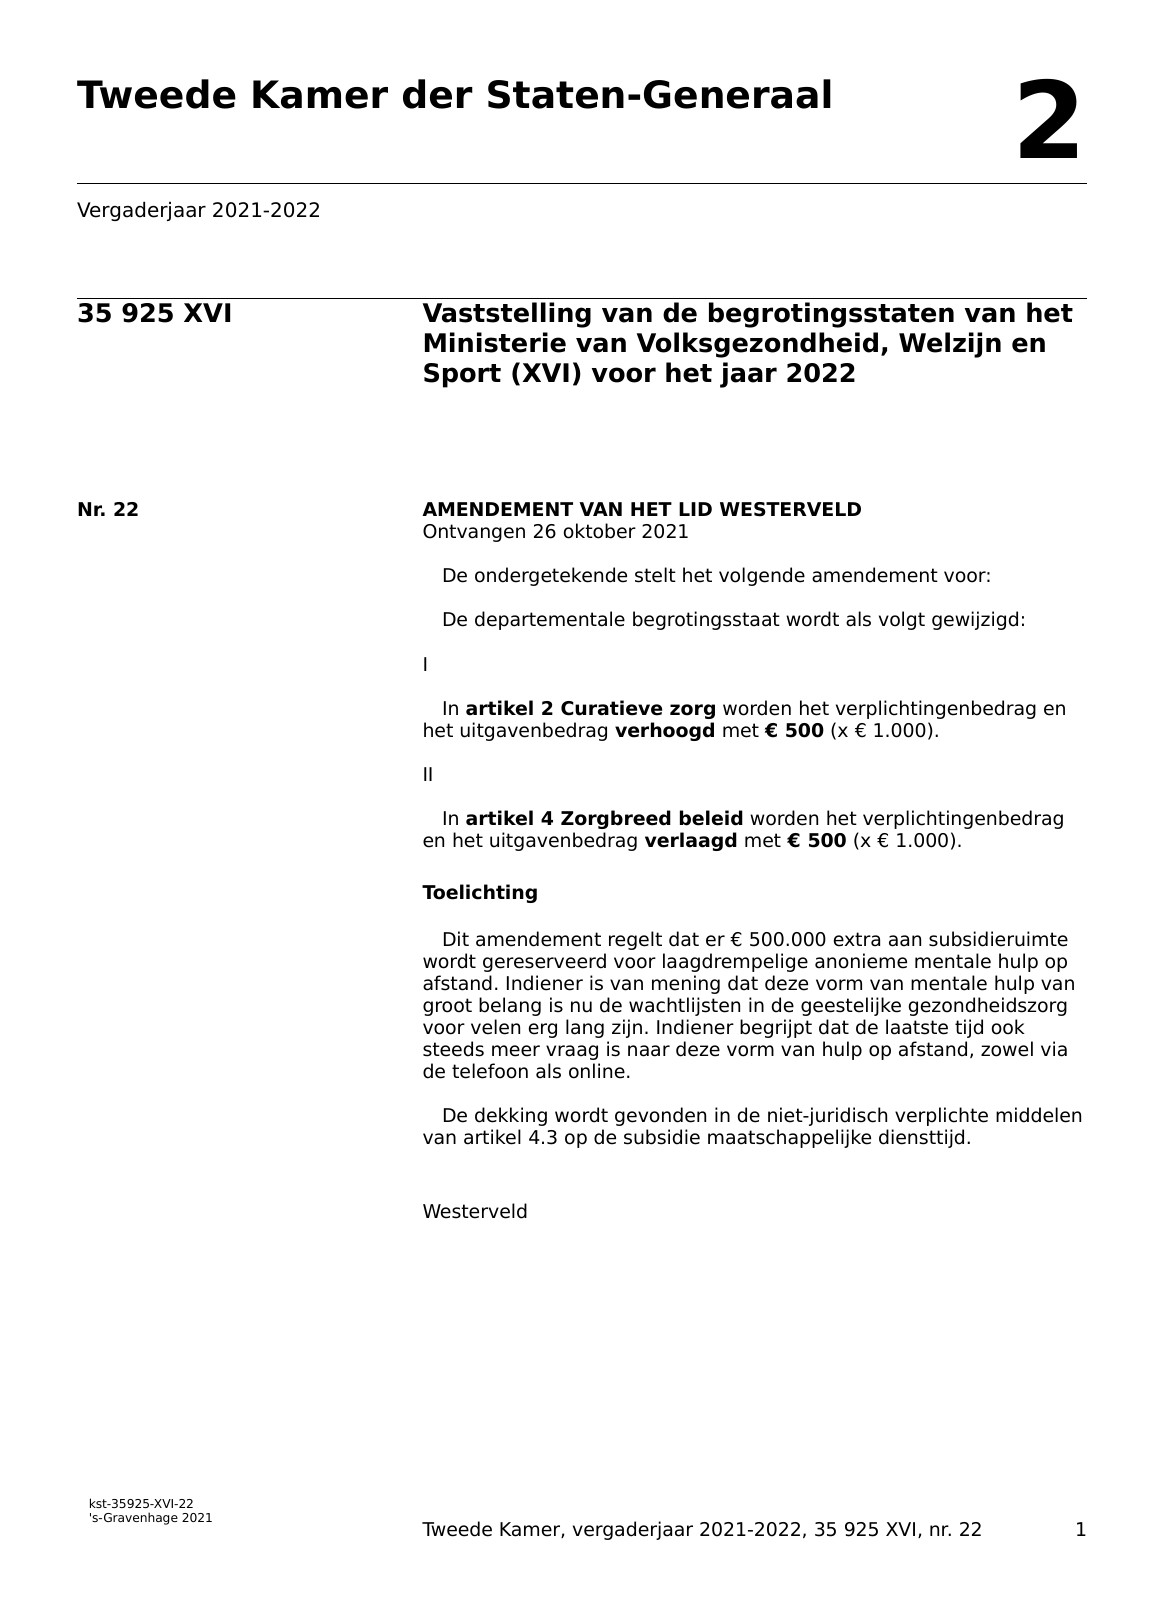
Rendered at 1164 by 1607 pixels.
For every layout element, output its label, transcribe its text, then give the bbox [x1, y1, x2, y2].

table_header 2 [886, 59, 1087, 183]
text De departementale begrotingsstaat wordt als volgt gewijzigd: [422, 609, 1087, 631]
text Dit amendement regelt dat er € 500.000 extra aan subsidieruimte wordt gereserveerd voor laagdrempelige anonieme mentale hulp op afstand. Indiener is van mening dat deze vorm van mentale hulp van groot belang is nu de wachtlijsten in de geestelijke gezondheidszorg voor velen erg lang zijn. Indiener begrijpt dat de laatste tijd ook steeds meer vraag is naar deze vorm van hulp op afstand, zowel via de telefoon als online. [422, 929, 1087, 1083]
text kst-35925-XVI-22 [88, 1497, 323, 1511]
text In artikel 4 Zorgbreed beleid worden het verplichtingenbedrag en het uitgavenbedrag verlaagd met € 500 (x € 1.000). [422, 808, 1087, 852]
text II [422, 764, 1087, 786]
text De dekking wordt gevonden in de niet-juridisch verplichte middelen van artikel 4.3 op de subsidie maatschappelijke diensttijd. [422, 1105, 1087, 1149]
text 's-Gravenhage 2021 [88, 1511, 323, 1525]
text I [422, 653, 1087, 676]
text Westerveld [422, 1179, 1087, 1223]
text Ontvangen 26 oktober 2021 [422, 521, 1087, 543]
table_cell Vergaderjaar 2021-2022 [77, 184, 1087, 298]
subtitle Toelichting [422, 882, 1087, 904]
table_header Tweede Kamer der Staten-Generaal [77, 59, 886, 183]
text De ondergetekende stelt het volgende amendement voor: [422, 565, 1087, 587]
subtitle 35 925 XVI Vaststelling van de begrotingsstaten van het Ministerie van Volksgezondheid, Welzijn en Sport (XVI) voor het jaar 2022 [77, 299, 1087, 388]
text In artikel 2 Curatieve zorg worden het verplichtingenbedrag en het uitgavenbedrag verhoogd met € 500 (x € 1.000). [422, 698, 1087, 742]
subtitle Nr. 22 AMENDEMENT VAN HET LID WESTERVELD [77, 499, 1087, 521]
